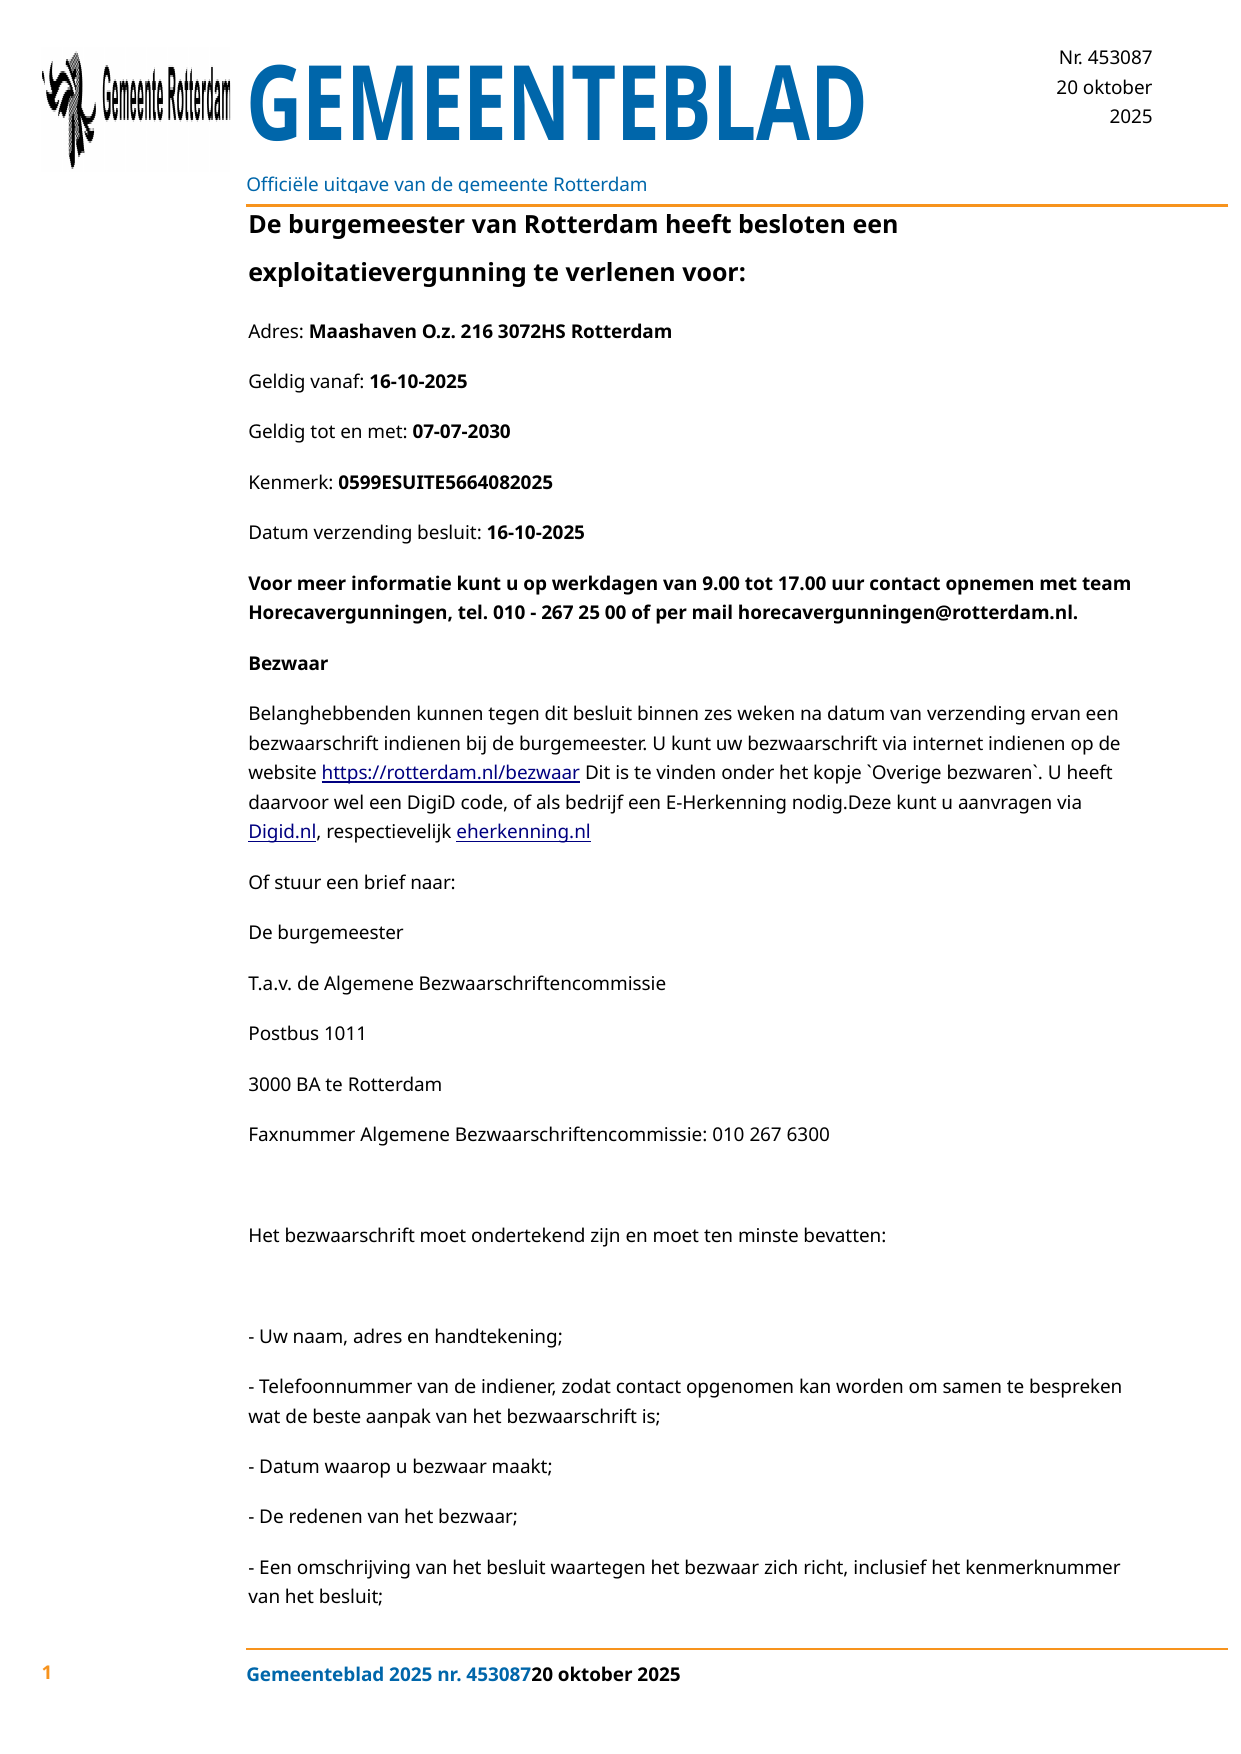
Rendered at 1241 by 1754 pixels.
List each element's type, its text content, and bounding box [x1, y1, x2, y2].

text Geldig tot en met: 07-07-2030 [248, 419, 1152, 444]
text Bezwaar [248, 650, 1152, 676]
picture [41, 47, 231, 172]
text De burgemeester [248, 919, 1152, 945]
text Geldig vanaf: 16-10-2025 [248, 368, 1152, 394]
text - Uw naam, adres en handtekening; [248, 1323, 1152, 1349]
text - Een omschrijving van het besluit waartegen het bezwaar zich richt, inclusief het kenmerknummer van het besluit; [248, 1554, 1152, 1609]
text 3000 BA te Rotterdam [248, 1071, 1152, 1097]
text Adres: Maashaven O.z. 216 3072HS Rotterdam [248, 318, 1152, 344]
text Postbus 1011 [248, 1020, 1152, 1046]
text Belanghebbenden kunnen tegen dit besluit binnen zes weken na datum van verzending ervan een bezwaarschrift indienen bij de burgemeester. U kunt uw bezwaarschrift via internet indienen op de website https://rotterdam.nl/bezwaar Dit is te vinden onder het kopje `Overige bezwaren`. U heeft daarvoor wel een DigiD code, of als bedrijf een E-Herkenning nodig.Deze kunt u aanvragen via Digid.nl, respectievelijk eherkenning.nl [248, 700, 1152, 844]
text T.a.v. de Algemene Bezwaarschriftencommissie [248, 970, 1152, 996]
text Het bezwaarschrift moet ondertekend zijn en moet ten minste bevatten: [248, 1222, 1152, 1248]
text - De redenen van het bezwaar; [248, 1504, 1152, 1529]
text - Telefoonnummer van de indiener, zodat contact opgenomen kan worden om samen te bespreken wat de beste aanpak van het bezwaarschrift is; [248, 1373, 1152, 1429]
text Datum verzending besluit: 16-10-2025 [248, 519, 1152, 545]
text Voor meer informatie kunt u op werkdagen van 9.00 tot 17.00 uur contact opnemen met team Horecavergunningen, tel. 010 - 267 25 00 of per mail horecavergunningen@rotterdam.nl. [248, 570, 1152, 625]
text Kenmerk: 0599ESUITE5664082025 [248, 469, 1152, 495]
text - Datum waarop u bezwaar maakt; [248, 1453, 1152, 1479]
text Of stuur een brief naar: [248, 869, 1152, 895]
text De burgemeester van Rotterdam heeft besloten een exploitatievergunning te verlenen voor: [248, 207, 1152, 288]
text Faxnummer Algemene Bezwaarschriftencommissie: 010 267 6300 [248, 1121, 1152, 1147]
